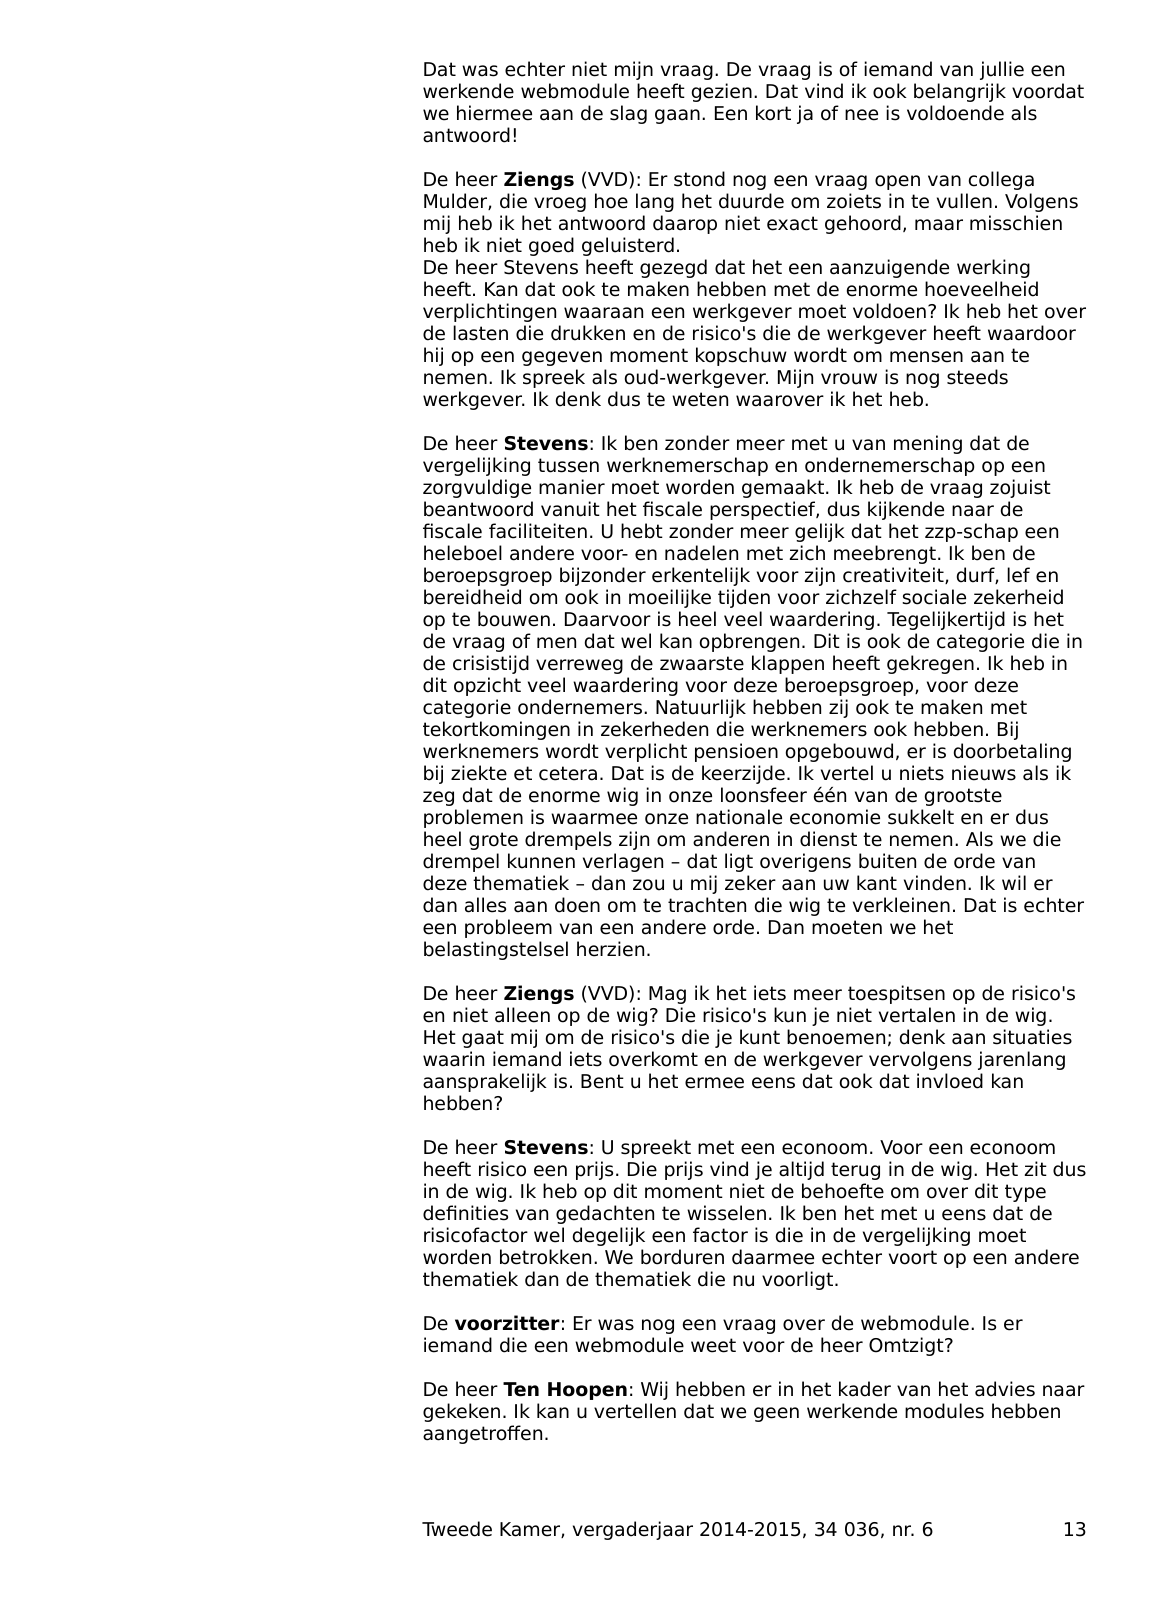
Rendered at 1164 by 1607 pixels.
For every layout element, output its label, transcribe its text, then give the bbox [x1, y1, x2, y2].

text De heer Stevens: Ik ben zonder meer met u van mening dat de vergelijking tussen werknemerschap en ondernemerschap op een zorgvuldige manier moet worden gemaakt. Ik heb de vraag zojuist beantwoord vanuit het fiscale perspectief, dus kijkende naar de fiscale faciliteiten. U hebt zonder meer gelijk dat het zzp-schap een heleboel andere voor- en nadelen met zich meebrengt. Ik ben de beroepsgroep bijzonder erkentelijk voor zijn creativiteit, durf, lef en bereidheid om ook in moeilijke tijden voor zichzelf sociale zekerheid op te bouwen. Daarvoor is heel veel waardering. Tegelijkertijd is het de vraag of men dat wel kan opbrengen. Dit is ook de categorie die in de crisistijd verreweg de zwaarste klappen heeft gekregen. Ik heb in dit opzicht veel waardering voor deze beroepsgroep, voor deze categorie ondernemers. Natuurlijk hebben zij ook te maken met tekortkomingen in zekerheden die werknemers ook hebben. Bij werknemers wordt verplicht pensioen opgebouwd, er is doorbetaling bij ziekte et cetera. Dat is de keerzijde. Ik vertel u niets nieuws als ik zeg dat de enorme wig in onze loonsfeer één van de grootste problemen is waarmee onze nationale economie sukkelt en er dus heel grote drempels zijn om anderen in dienst te nemen. Als we die drempel kunnen verlagen – dat ligt overigens buiten de orde van deze thematiek – dan zou u mij zeker aan uw kant vinden. Ik wil er dan alles aan doen om te trachten die wig te verkleinen. Dat is echter een probleem van een andere orde. Dan moeten we het belastingstelsel herzien. [422, 433, 1087, 961]
text De heer Stevens: U spreekt met een econoom. Voor een econoom heeft risico een prijs. Die prijs vind je altijd terug in de wig. Het zit dus in de wig. Ik heb op dit moment niet de behoefte om over dit type definities van gedachten te wisselen. Ik ben het met u eens dat de risicofactor wel degelijk een factor is die in de vergelijking moet worden betrokken. We borduren daarmee echter voort op een andere thematiek dan de thematiek die nu voorligt. [422, 1137, 1087, 1291]
text De heer Ziengs (VVD): Mag ik het iets meer toespitsen op de risico's en niet alleen op de wig? Die risico's kun je niet vertalen in de wig. Het gaat mij om de risico's die je kunt benoemen; denk aan situaties waarin iemand iets overkomt en de werkgever vervolgens jarenlang aansprakelijk is. Bent u het ermee eens dat ook dat invloed kan hebben? [422, 983, 1087, 1115]
text De heer Ten Hoopen: Wij hebben er in het kader van het advies naar gekeken. Ik kan u vertellen dat we geen werkende modules hebben aangetroffen. [422, 1379, 1087, 1445]
text De heer Ziengs (VVD): Er stond nog een vraag open van collega Mulder, die vroeg hoe lang het duurde om zoiets in te vullen. Volgens mij heb ik het antwoord daarop niet exact gehoord, maar misschien heb ik niet goed geluisterd. [422, 169, 1087, 257]
text Dat was echter niet mijn vraag. De vraag is of iemand van jullie een werkende webmodule heeft gezien. Dat vind ik ook belangrijk voordat we hiermee aan de slag gaan. Een kort ja of nee is voldoende als antwoord! [422, 59, 1087, 147]
text De voorzitter: Er was nog een vraag over de webmodule. Is er iemand die een webmodule weet voor de heer Omtzigt? [422, 1313, 1087, 1357]
text De heer Stevens heeft gezegd dat het een aanzuigende werking heeft. Kan dat ook te maken hebben met de enorme hoeveelheid verplichtingen waaraan een werkgever moet voldoen? Ik heb het over de lasten die drukken en de risico's die de werkgever heeft waardoor hij op een gegeven moment kopschuw wordt om mensen aan te nemen. Ik spreek als oud-werkgever. Mijn vrouw is nog steeds werkgever. Ik denk dus te weten waarover ik het heb. [422, 257, 1087, 411]
